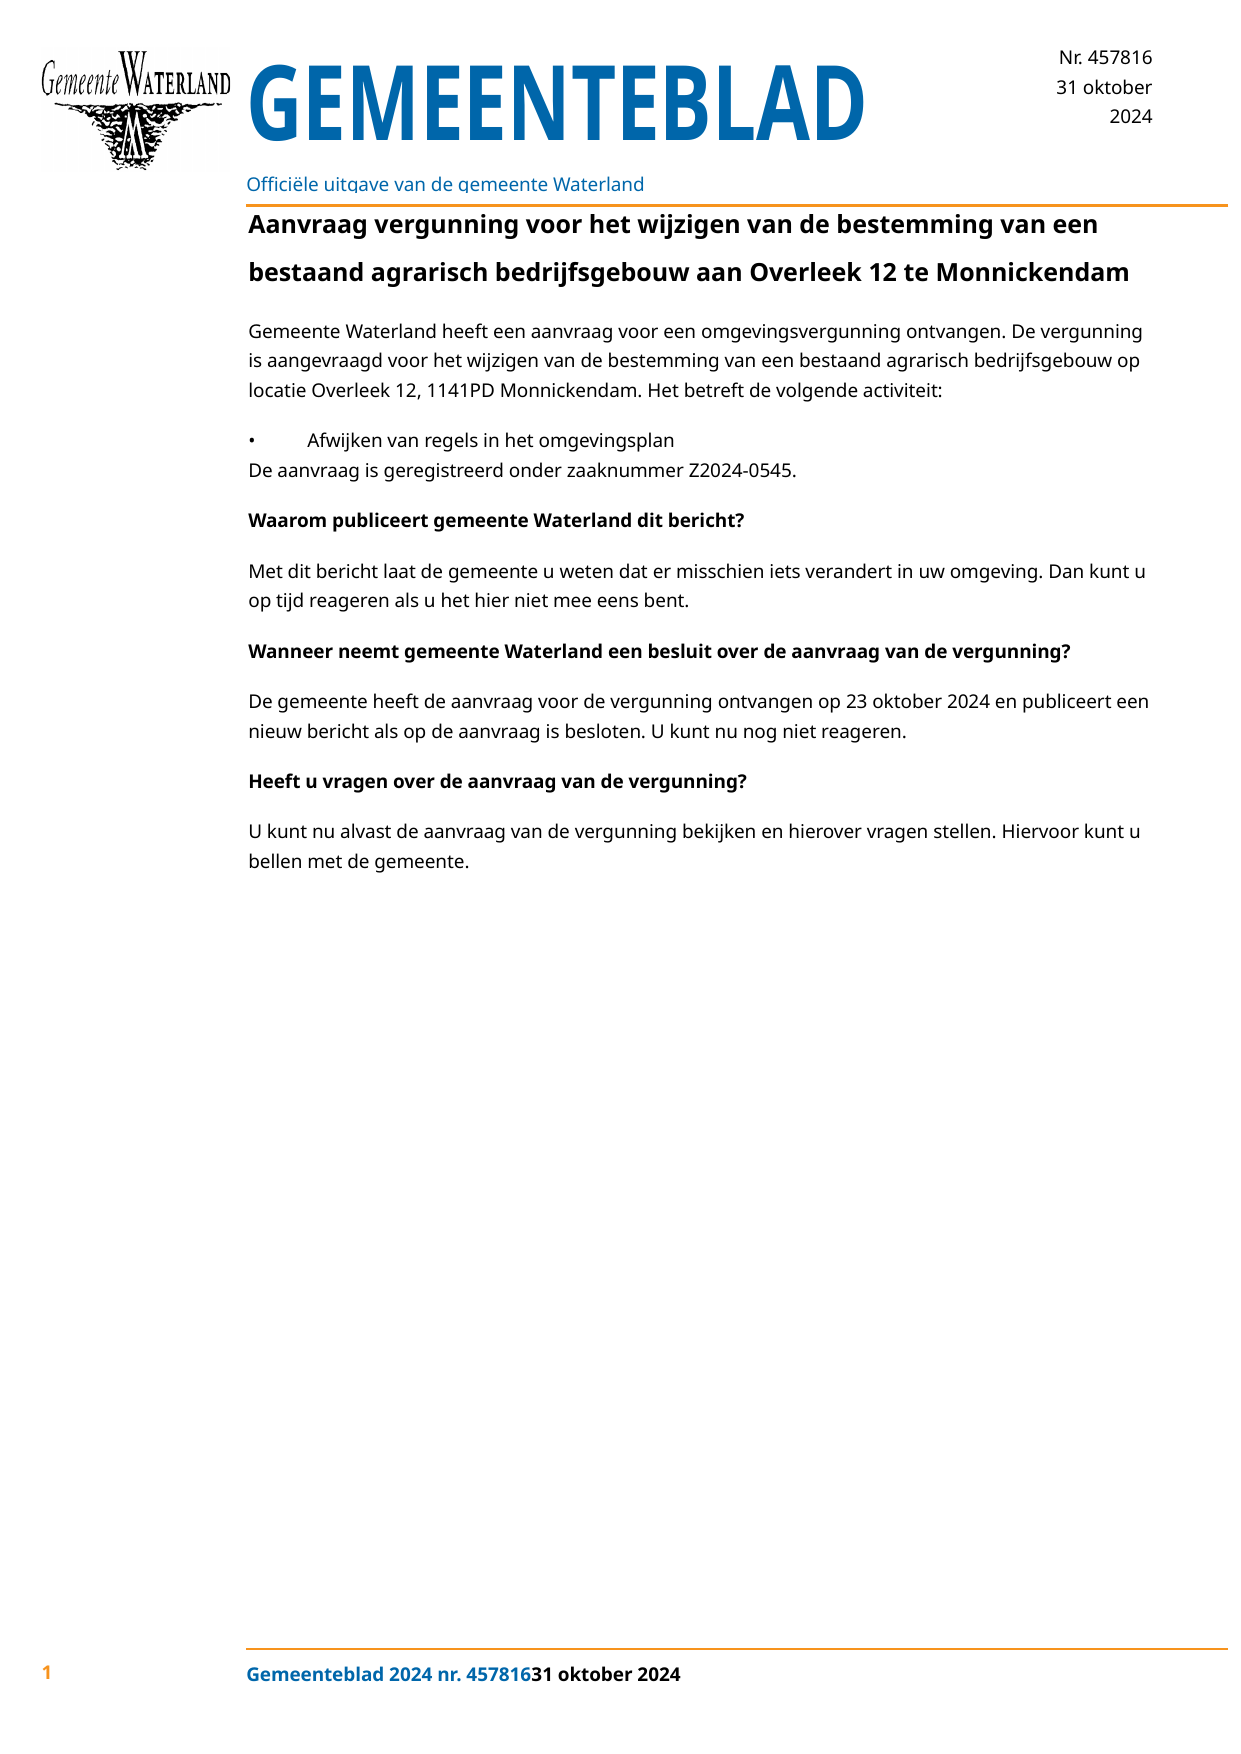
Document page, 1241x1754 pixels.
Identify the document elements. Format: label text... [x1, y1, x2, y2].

text Gemeente Waterland heeft een aanvraag voor een omgevingsvergunning ontvangen. De vergunning is aangevraagd voor het wijzigen van de bestemming van een bestaand agrarisch bedrijfsgebouw op locatie Overleek 12, 1141PD Monnickendam. Het betreft de volgende activiteit: [248, 318, 1152, 403]
text De gemeente heeft de aanvraag voor de vergunning ontvangen op 23 oktober 2024 en publiceert een nieuw bericht als op de aanvraag is besloten. U kunt nu nog niet reageren. [248, 688, 1152, 744]
text Waarom publiceert gemeente Waterland dit bericht? [248, 507, 1152, 533]
list Afwijken van regels in het omgevingsplan [248, 427, 1152, 453]
text De aanvraag is geregistreerd onder zaaknummer Z2024-0545. [248, 457, 1152, 483]
text Met dit bericht laat de gemeente u weten dat er misschien iets verandert in uw omgeving. Dan kunt u op tijd reageren als u het hier niet mee eens bent. [248, 558, 1152, 613]
picture [41, 47, 231, 172]
text Aanvraag vergunning voor het wijzigen van de bestemming van een bestaand agrarisch bedrijfsgebouw aan Overleek 12 te Monnickendam [248, 207, 1152, 288]
text Wanneer neemt gemeente Waterland een besluit over de aanvraag van de vergunning? [248, 638, 1152, 664]
text Heeft u vragen over de aanvraag van de vergunning? [248, 768, 1152, 794]
text U kunt nu alvast de aanvraag van de vergunning bekijken en hierover vragen stellen. Hiervoor kunt u bellen met de gemeente. [248, 819, 1152, 874]
